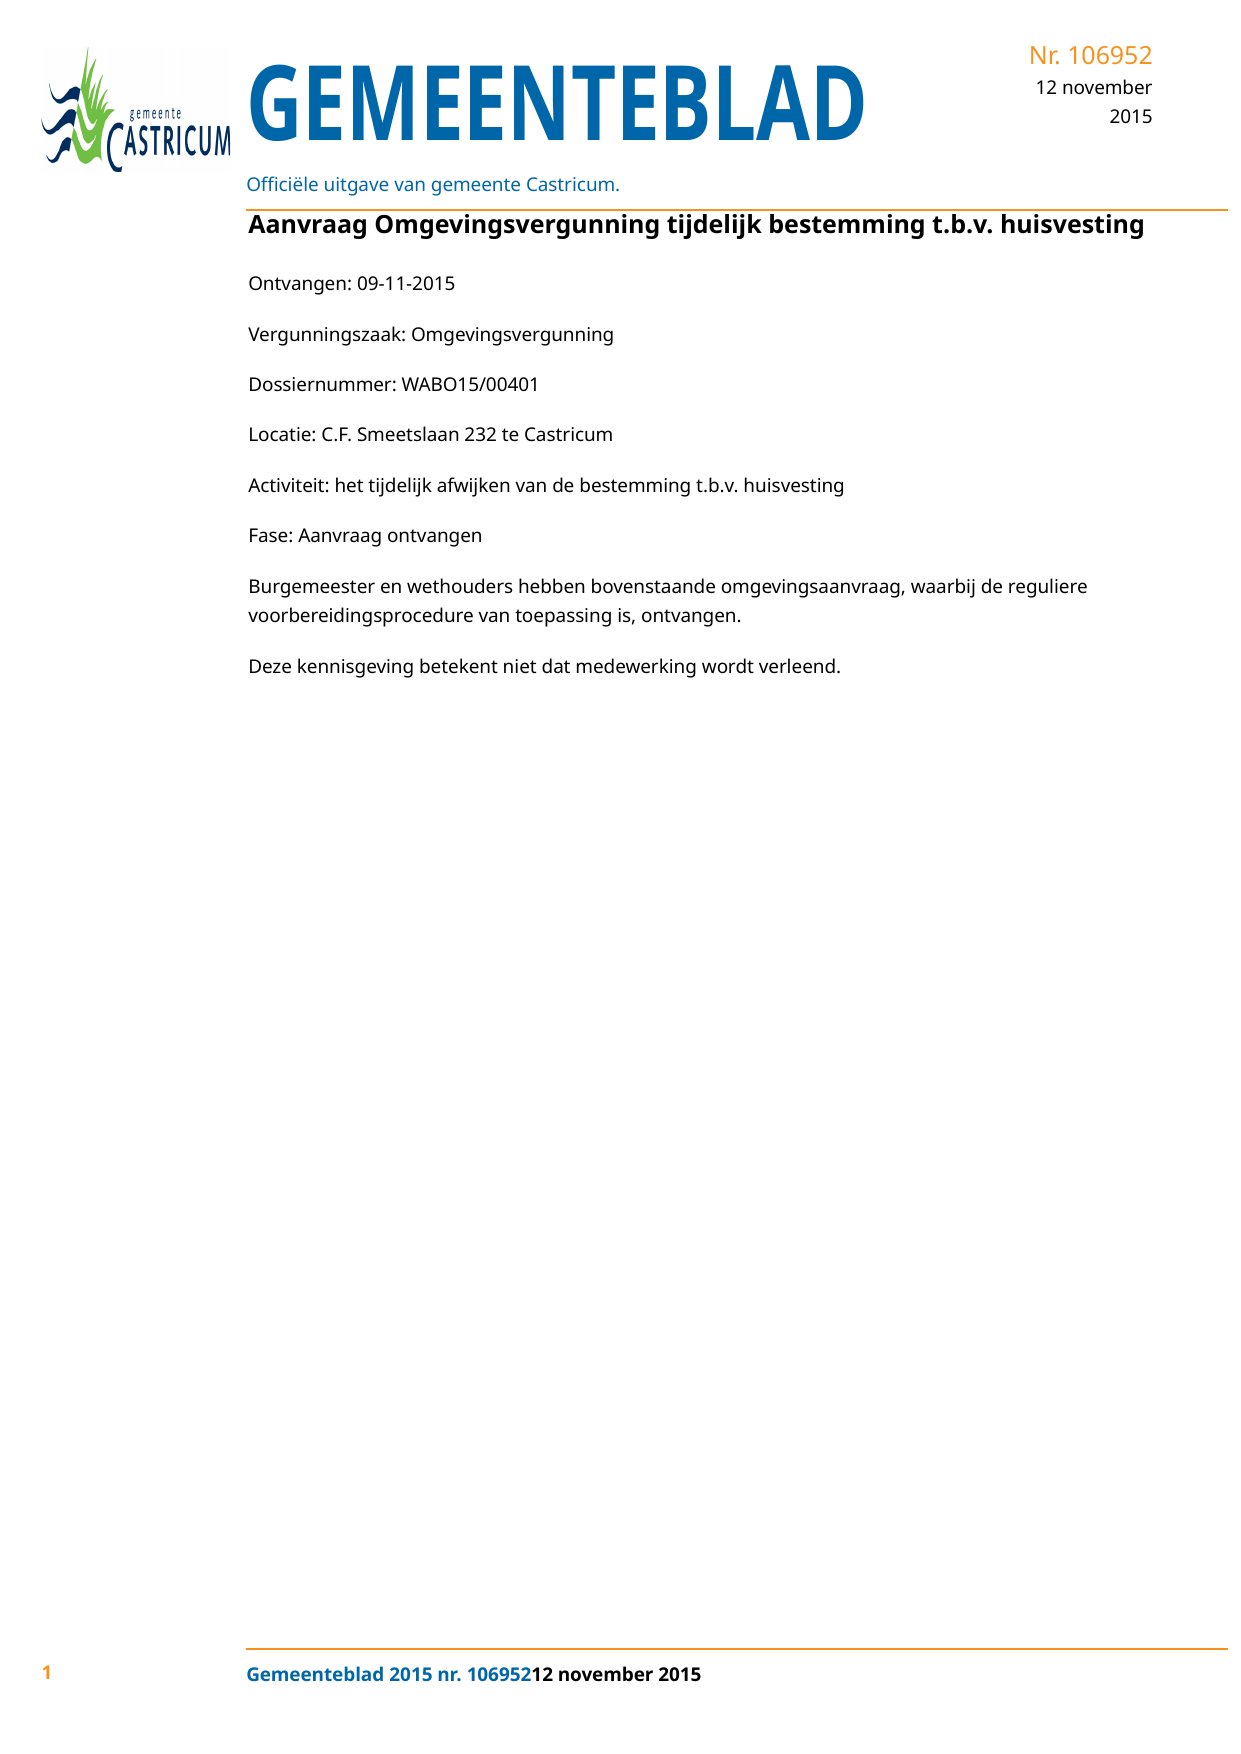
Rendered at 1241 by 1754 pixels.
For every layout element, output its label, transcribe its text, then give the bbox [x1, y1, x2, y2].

text Fase: Aanvraag ontvangen [248, 522, 1152, 548]
text Locatie: C.F. Smeetslaan 232 te Castricum [248, 422, 1152, 447]
text Vergunningszaak: Omgevingsvergunning [248, 321, 1152, 346]
text Ontvangen: 09-11-2015 [248, 270, 1152, 296]
text Dossiernummer: WABO15/00401 [248, 371, 1152, 397]
text Aanvraag Omgevingsvergunning tijdelijk bestemming t.b.v. huisvesting [248, 211, 1152, 241]
text Burgemeester en wethouders hebben bovenstaande omgevingsaanvraag, waarbij de reguliere voorbereidingsprocedure van toepassing is, ontvangen. [248, 573, 1152, 628]
text Activiteit: het tijdelijk afwijken van de bestemming t.b.v. huisvesting [248, 472, 1152, 498]
text Deze kennisgeving betekent niet dat medewerking wordt verleend. [248, 653, 1152, 678]
picture [41, 47, 231, 172]
